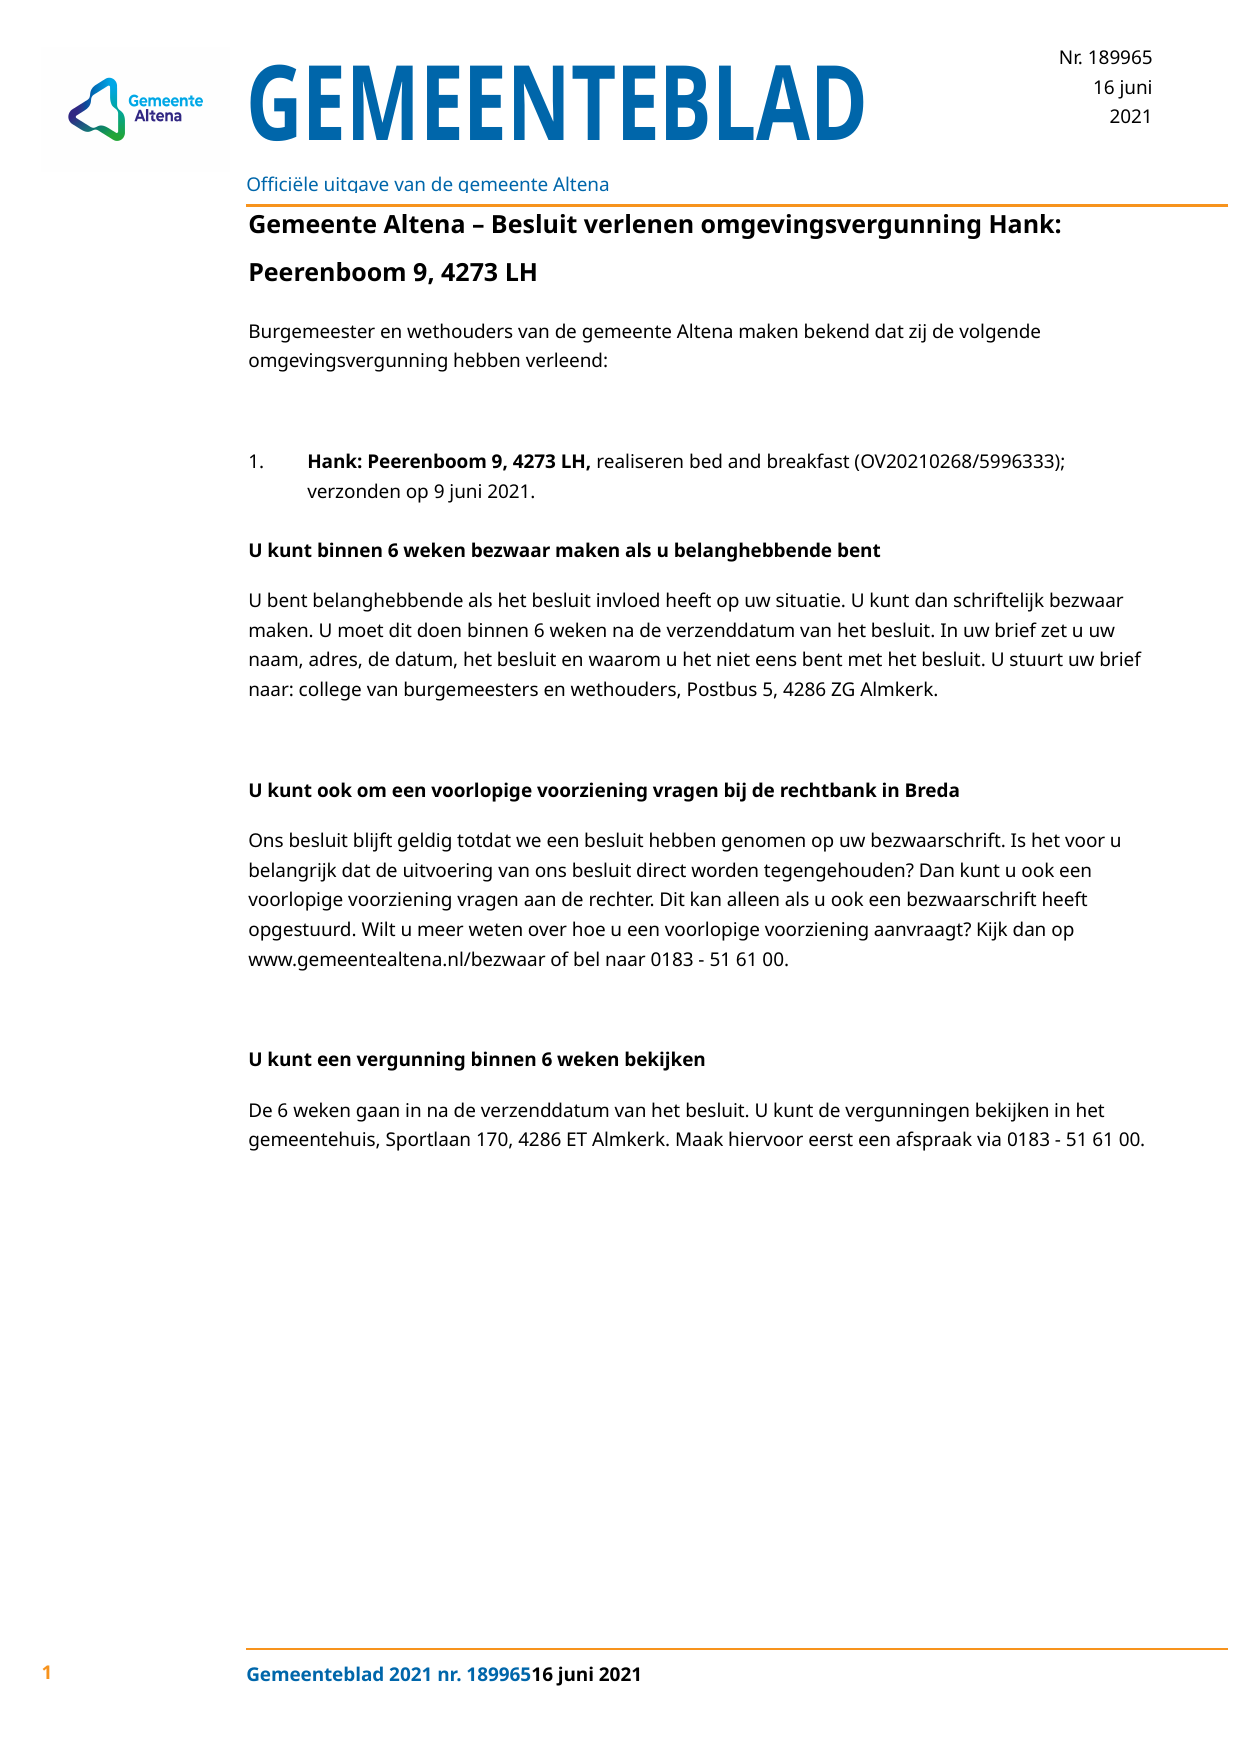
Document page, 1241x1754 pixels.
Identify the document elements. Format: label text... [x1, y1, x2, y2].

text U kunt binnen 6 weken bezwaar maken als u belanghebbende bent [248, 537, 1152, 563]
list Hank: Peerenboom 9, 4273 LH, realiseren bed and breakfast (OV20210268/5996333); verzonden op 9 juni 2021. [248, 448, 1152, 504]
text U kunt ook om een voorlopige voorziening vragen bij de rechtbank in Breda [248, 777, 1152, 803]
picture [41, 47, 231, 172]
text Burgemeester en wethouders van de gemeente Altena maken bekend dat zij de volgende omgevingsvergunning hebben verleend: [248, 318, 1152, 373]
text U bent belanghebbende als het besluit invloed heeft op uw situatie. U kunt dan schriftelijk bezwaar maken. U moet dit doen binnen 6 weken na de verzenddatum van het besluit. In uw brief zet u uw naam, adres, de datum, het besluit en waarom u het niet eens bent met het besluit. U stuurt uw brief naar: college van burgemeesters en wethouders, Postbus 5, 4286 ZG Almkerk. [248, 587, 1152, 702]
text Ons besluit blijft geldig totdat we een besluit hebben genomen op uw bezwaarschrift. Is het voor u belangrijk dat de uitvoering van ons besluit direct worden tegengehouden? Dan kunt u ook een voorlopige voorziening vragen aan de rechter. Dit kan alleen als u ook een bezwaarschrift heeft opgestuurd. Wilt u meer weten over hoe u een voorlopige voorziening aanvraagt? Kijk dan op www.gemeentealtena.nl/bezwaar of bel naar 0183 - 51 61 00. [248, 827, 1152, 972]
text Gemeente Altena – Besluit verlenen omgevingsvergunning Hank: Peerenboom 9, 4273 LH [248, 207, 1152, 288]
text De 6 weken gaan in na de verzenddatum van het besluit. U kunt de vergunningen bekijken in het gemeentehuis, Sportlaan 170, 4286 ET Almkerk. Maak hiervoor eerst een afspraak via 0183 - 51 61 00. [248, 1097, 1152, 1152]
text U kunt een vergunning binnen 6 weken bekijken [248, 1047, 1152, 1072]
